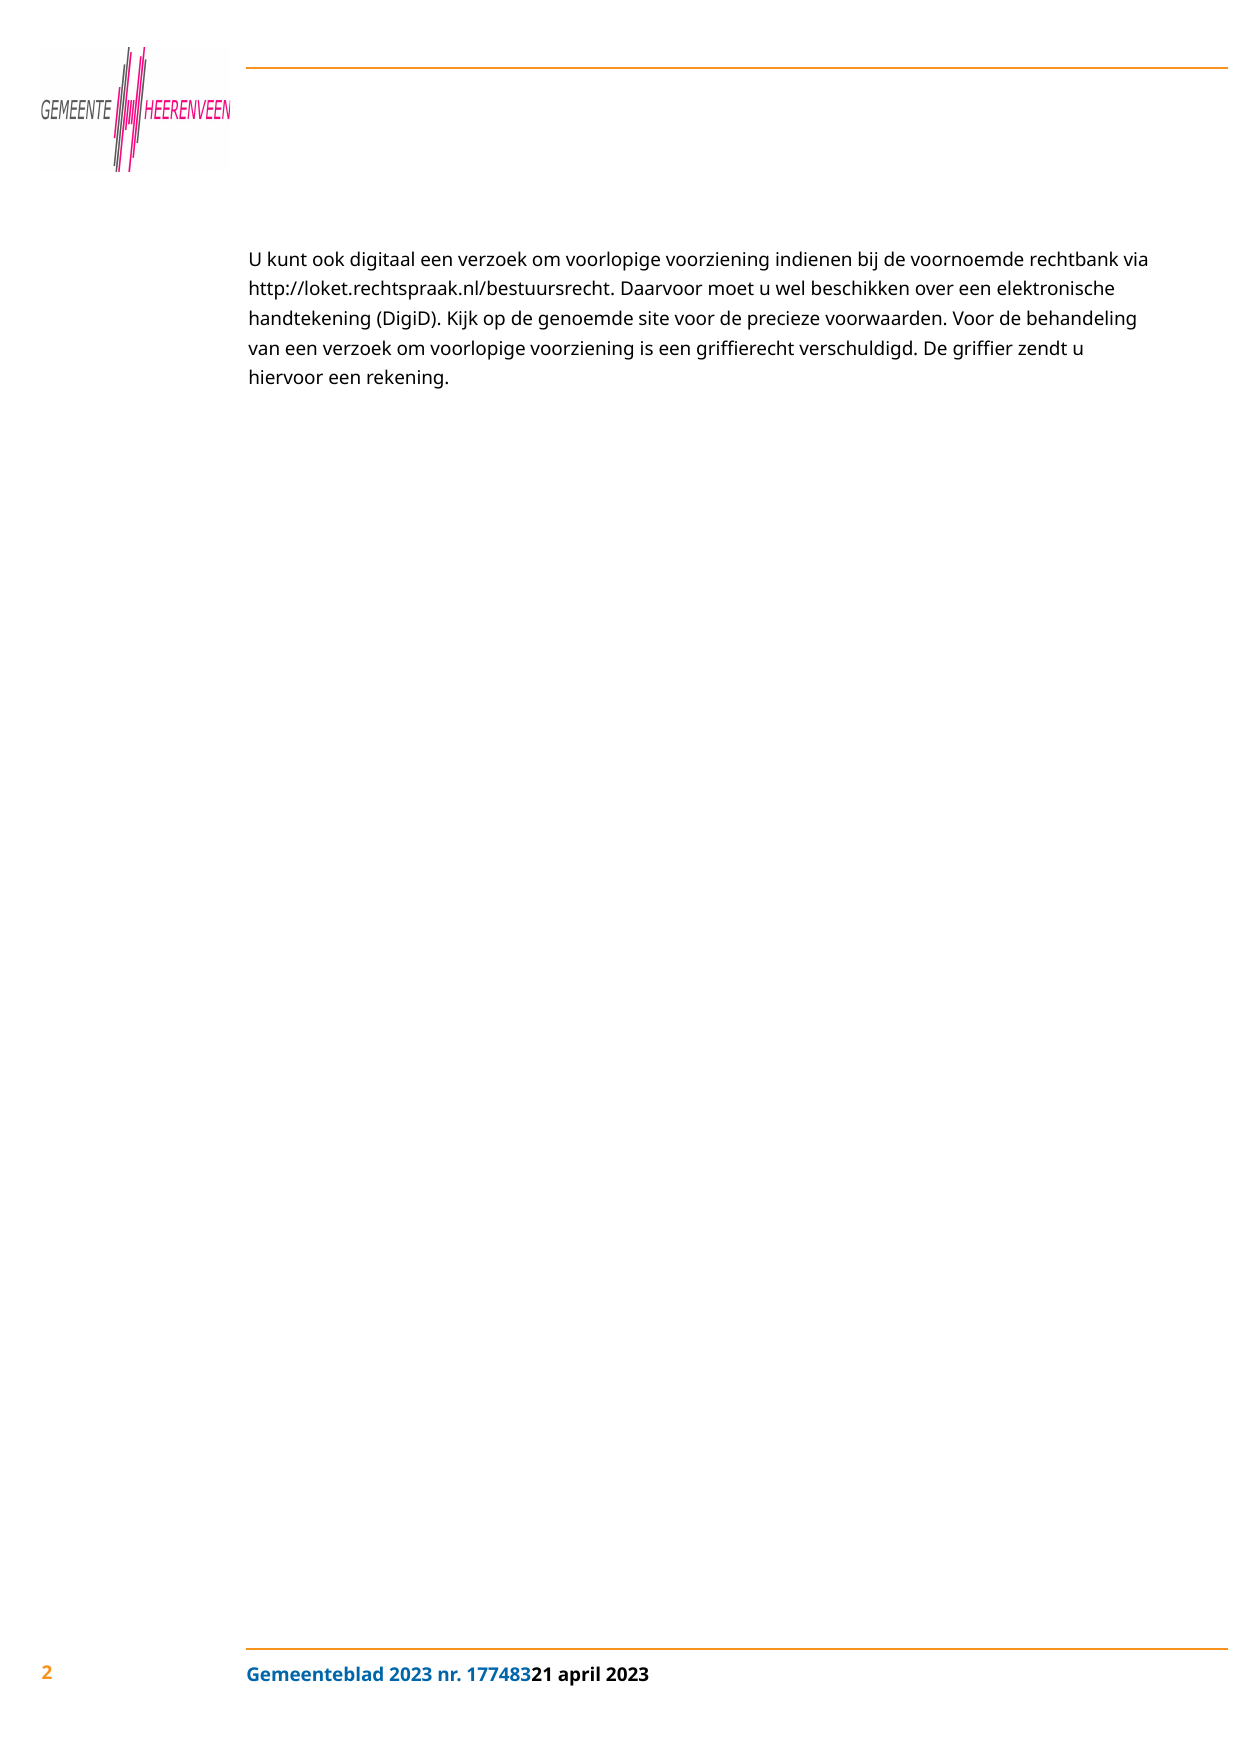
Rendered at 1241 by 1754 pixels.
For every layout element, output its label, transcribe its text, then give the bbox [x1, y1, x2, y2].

picture [41, 47, 231, 172]
text U kunt ook digitaal een verzoek om voorlopige voorziening indienen bij de voornoemde rechtbank via http://loket.rechtspraak.nl/bestuursrecht. Daarvoor moet u wel beschikken over een elektronische handtekening (DigiD). Kijk op de genoemde site voor de precieze voorwaarden. Voor de behandeling van een verzoek om voorlopige voorziening is een griffierecht verschuldigd. De griffier zendt u hiervoor een rekening. [248, 246, 1152, 390]
